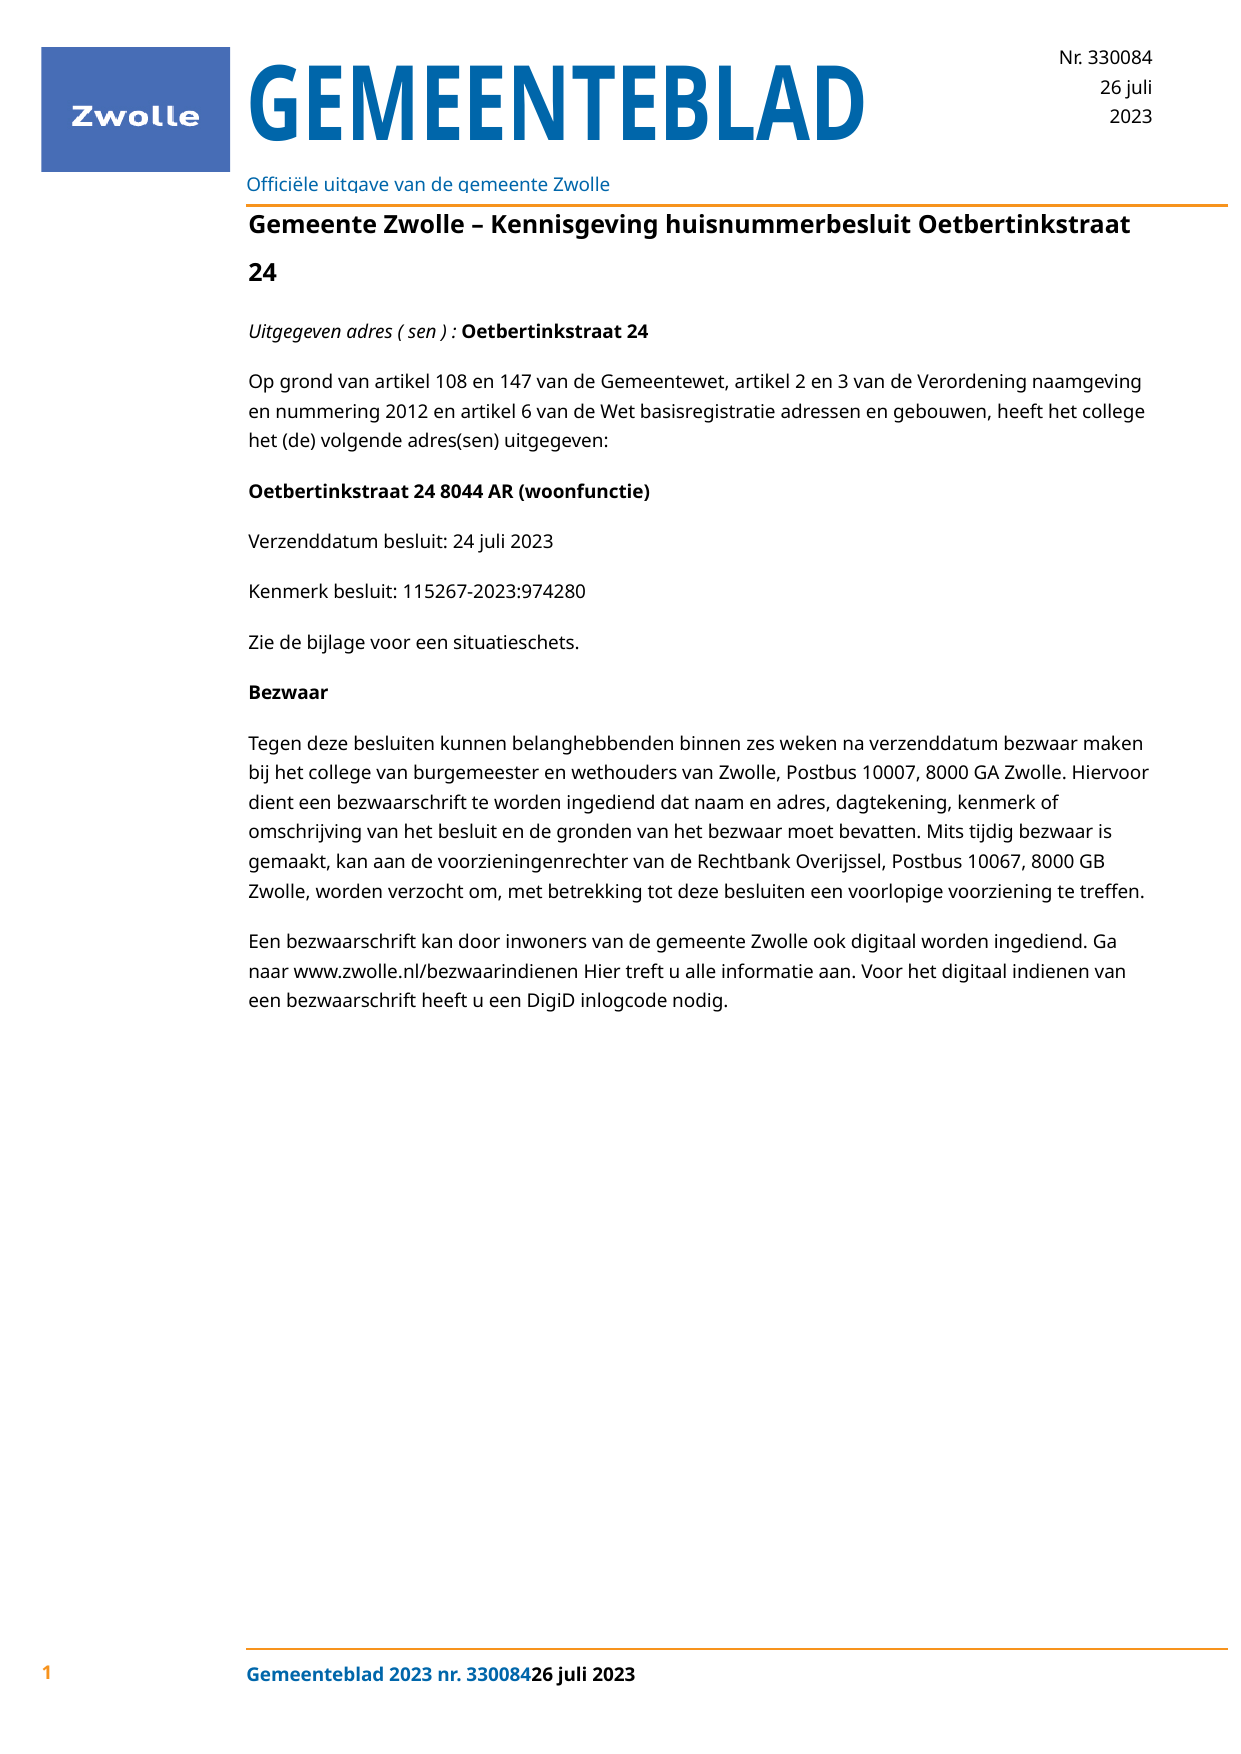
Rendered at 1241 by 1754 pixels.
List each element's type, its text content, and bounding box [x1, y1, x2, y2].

text Gemeente Zwolle – Kennisgeving huisnummerbesluit Oetbertinkstraat 24 [248, 207, 1152, 288]
text Verzenddatum besluit: 24 juli 2023 [248, 528, 1152, 554]
text Tegen deze besluiten kunnen belanghebbenden binnen zes weken na verzenddatum bezwaar maken bij het college van burgemeester en wethouders van Zwolle, Postbus 10007, 8000 GA Zwolle. Hiervoor dient een bezwaarschrift te worden ingediend dat naam en adres, dagtekening, kenmerk of omschrijving van het besluit en de gronden van het bezwaar moet bevatten. Mits tijdig bezwaar is gemaakt, kan aan de voorzieningenrechter van de Rechtbank Overijssel, Postbus 10067, 8000 GB Zwolle, worden verzocht om, met betrekking tot deze besluiten een voorlopige voorziening te treffen. [248, 730, 1152, 904]
text Een bezwaarschrift kan door inwoners van de gemeente Zwolle ook digitaal worden ingediend. Ga naar www.zwolle.nl/bezwaarindienen Hier treft u alle informatie aan. Voor het digitaal indienen van een bezwaarschrift heeft u een DigiD inlogcode nodig. [248, 928, 1152, 1013]
text Bezwaar [248, 679, 1152, 705]
text Uitgegeven adres ( sen ) : Oetbertinkstraat 24 [248, 318, 1152, 344]
text Kenmerk besluit: 115267-2023:974280 [248, 579, 1152, 604]
text Oetbertinkstraat 24 8044 AR (woonfunctie) [248, 478, 1152, 504]
text Op grond van artikel 108 en 147 van de Gemeentewet, artikel 2 en 3 van de Verordening naamgeving en nummering 2012 en artikel 6 van de Wet basisregistratie adressen en gebouwen, heeft het college het (de) volgende adres(sen) uitgegeven: [248, 368, 1152, 453]
text Zie de bijlage voor een situatieschets. [248, 629, 1152, 655]
picture [41, 47, 231, 172]
